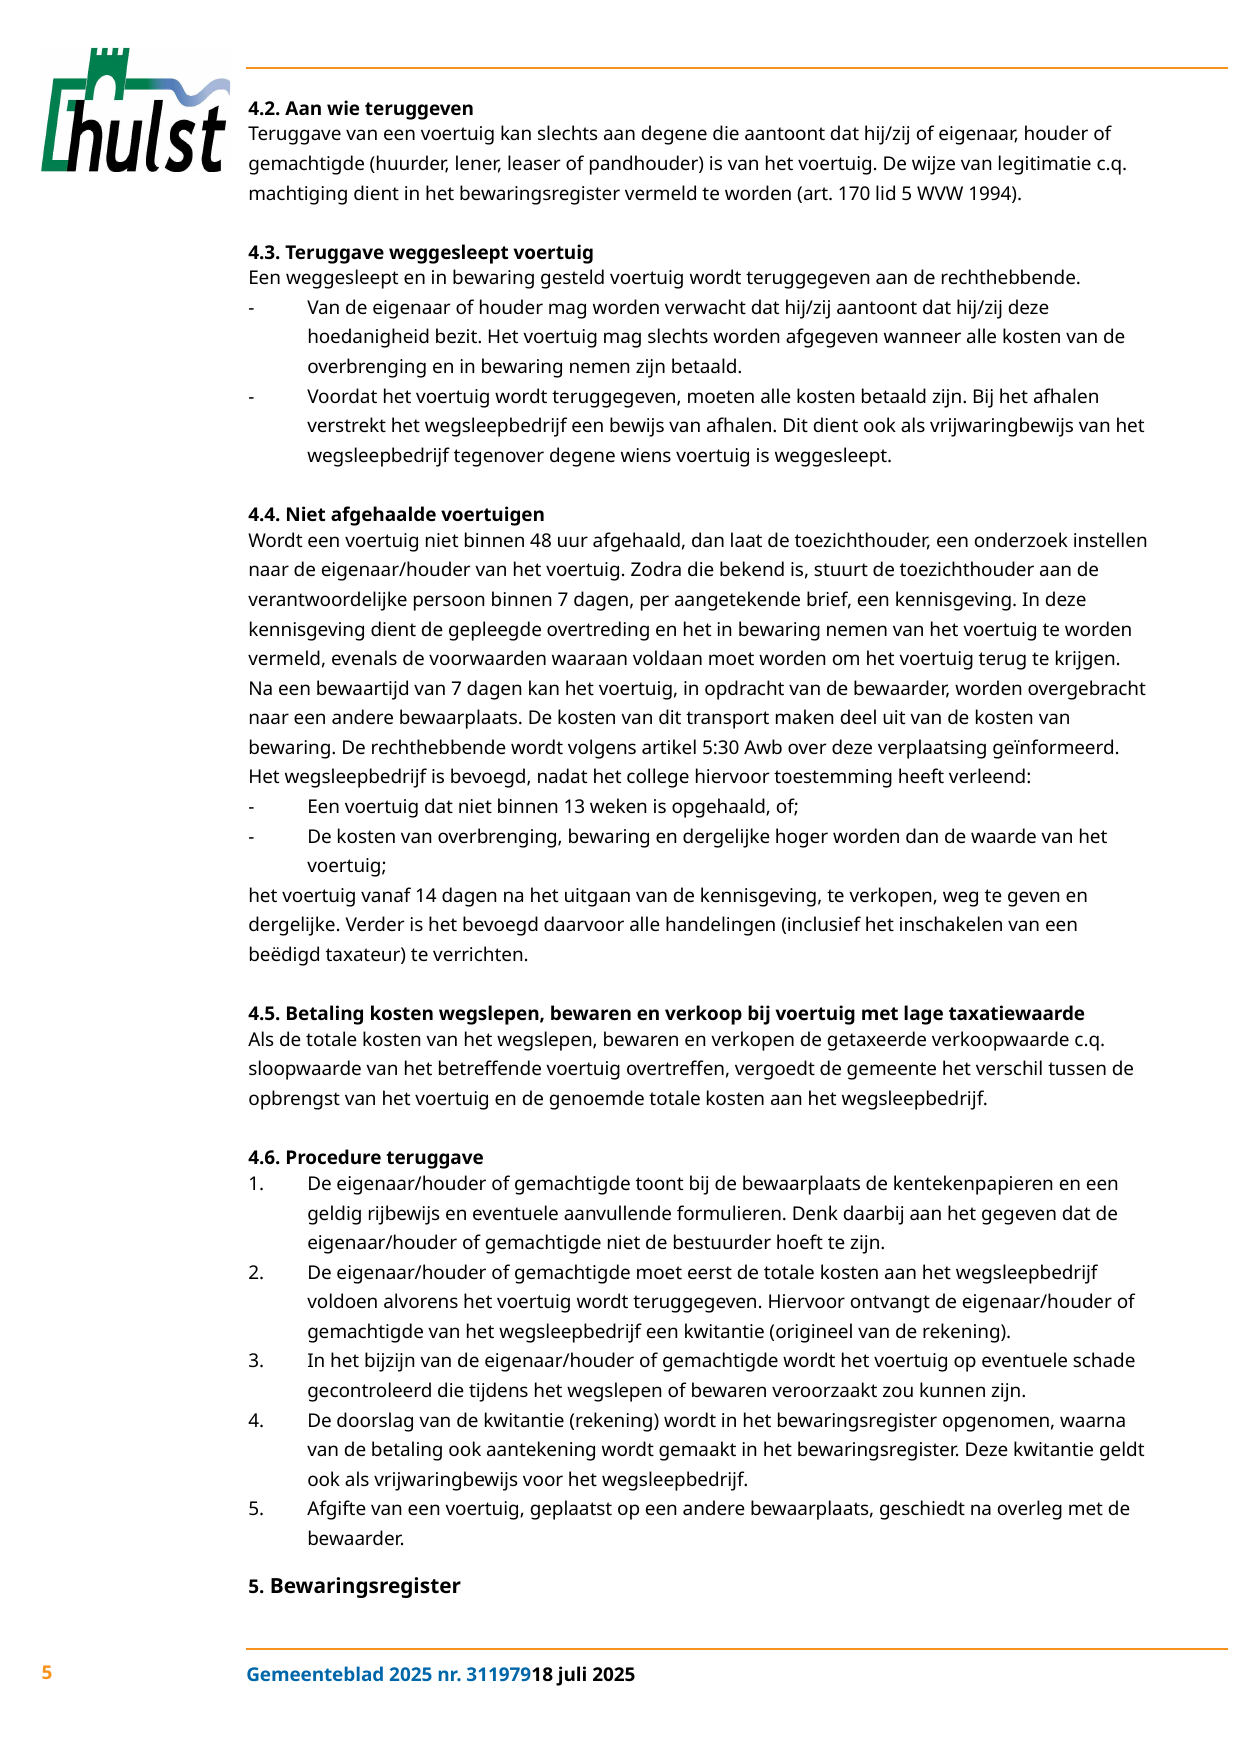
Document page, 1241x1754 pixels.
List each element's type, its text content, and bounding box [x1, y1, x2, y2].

text Een weggesleept en in bewaring gesteld voertuig wordt teruggegeven aan de rechthebbende. [248, 264, 1152, 290]
text Teruggave van een voertuig kan slechts aan degene die aantoont dat hij/zij of eigenaar, houder of gemachtigde (huurder, lener, leaser of pandhouder) is van het voertuig. De wijze van legitimatie c.q. machtiging dient in het bewaringsregister vermeld te worden (art. 170 lid 5 WVW 1994). [248, 121, 1152, 205]
text het voertuig vanaf 14 dagen na het uitgaan van de kennisgeving, te verkopen, weg te geven en dergelijke. Verder is het bevoegd daarvoor alle handelingen (inclusief het inschakelen van een beëdigd taxateur) te verrichten. [248, 882, 1152, 967]
text Na een bewaartijd van 7 dagen kan het voertuig, in opdracht van de bewaarder, worden overgebracht naar een andere bewaarplaats. De kosten van dit transport maken deel uit van de kosten van bewaring. De rechthebbende wordt volgens artikel 5:30 Awb over deze verplaatsing geïnformeerd. [248, 675, 1152, 760]
list De kosten van overbrenging, bewaring en dergelijke hoger worden dan de waarde van het voertuig; [248, 823, 1152, 878]
list Een voertuig dat niet binnen 13 weken is opgehaald, of; [248, 793, 1152, 819]
text 4.5. Betaling kosten wegslepen, bewaren en verkoop bij voertuig met lage taxatiewaarde [248, 1000, 1152, 1026]
text Het wegsleepbedrijf is bevoegd, nadat het college hiervoor toestemming heeft verleend: [248, 764, 1152, 789]
list De doorslag van de kwitantie (rekening) wordt in het bewaringsregister opgenomen, waarna van de betaling ook aantekening wordt gemaakt in het bewaringsregister. Deze kwitantie geldt ook als vrijwaringbewijs voor het wegsleepbedrijf. [248, 1407, 1152, 1492]
picture [41, 47, 231, 172]
list De eigenaar/houder of gemachtigde toont bij de bewaarplaats de kentekenpapieren en een geldig rijbewijs en eventuele aanvullende formulieren. Denk daarbij aan het gegeven dat de eigenaar/houder of gemachtigde niet de bestuurder hoeft te zijn. [248, 1170, 1152, 1255]
list Voordat het voertuig wordt teruggegeven, moeten alle kosten betaald zijn. Bij het afhalen verstrekt het wegsleepbedrijf een bewijs van afhalen. Dit dient ook als vrijwaringbewijs van het wegsleepbedrijf tegenover degene wiens voertuig is weggesleept. [248, 383, 1152, 468]
text 5. Bewaringsregister [248, 1571, 1152, 1599]
text 4.2. Aan wie teruggeven [248, 95, 1152, 121]
text 4.3. Teruggave weggesleept voertuig [248, 239, 1152, 264]
text Als de totale kosten van het wegslepen, bewaren en verkopen de getaxeerde verkoopwaarde c.q. sloopwaarde van het betreffende voertuig overtreffen, vergoedt de gemeente het verschil tussen de opbrengst van het voertuig en de genoemde totale kosten aan het wegsleepbedrijf. [248, 1026, 1152, 1111]
text 4.4. Niet afgehaalde voertuigen [248, 501, 1152, 527]
list Van de eigenaar of houder mag worden verwacht dat hij/zij aantoont dat hij/zij deze hoedanigheid bezit. Het voertuig mag slechts worden afgegeven wanneer alle kosten van de overbrenging en in bewaring nemen zijn betaald. [248, 294, 1152, 379]
list Afgifte van een voertuig, geplaatst op een andere bewaarplaats, geschiedt na overleg met de bewaarder. [248, 1496, 1152, 1551]
list De eigenaar/houder of gemachtigde moet eerst de totale kosten aan het wegsleepbedrijf voldoen alvorens het voertuig wordt teruggegeven. Hiervoor ontvangt de eigenaar/houder of gemachtigde van het wegsleepbedrijf een kwitantie (origineel van de rekening). [248, 1259, 1152, 1344]
text 4.6. Procedure teruggave [248, 1144, 1152, 1170]
list In het bijzijn van de eigenaar/houder of gemachtigde wordt het voertuig op eventuele schade gecontroleerd die tijdens het wegslepen of bewaren veroorzaakt zou kunnen zijn. [248, 1348, 1152, 1403]
text Wordt een voertuig niet binnen 48 uur afgehaald, dan laat de toezichthouder, een onderzoek instellen naar de eigenaar/houder van het voertuig. Zodra die bekend is, stuurt de toezichthouder aan de verantwoordelijke persoon binnen 7 dagen, per aangetekende brief, een kennisgeving. In deze kennisgeving dient de gepleegde overtreding en het in bewaring nemen van het voertuig te worden vermeld, evenals de voorwaarden waaraan voldaan moet worden om het voertuig terug te krijgen. [248, 527, 1152, 671]
